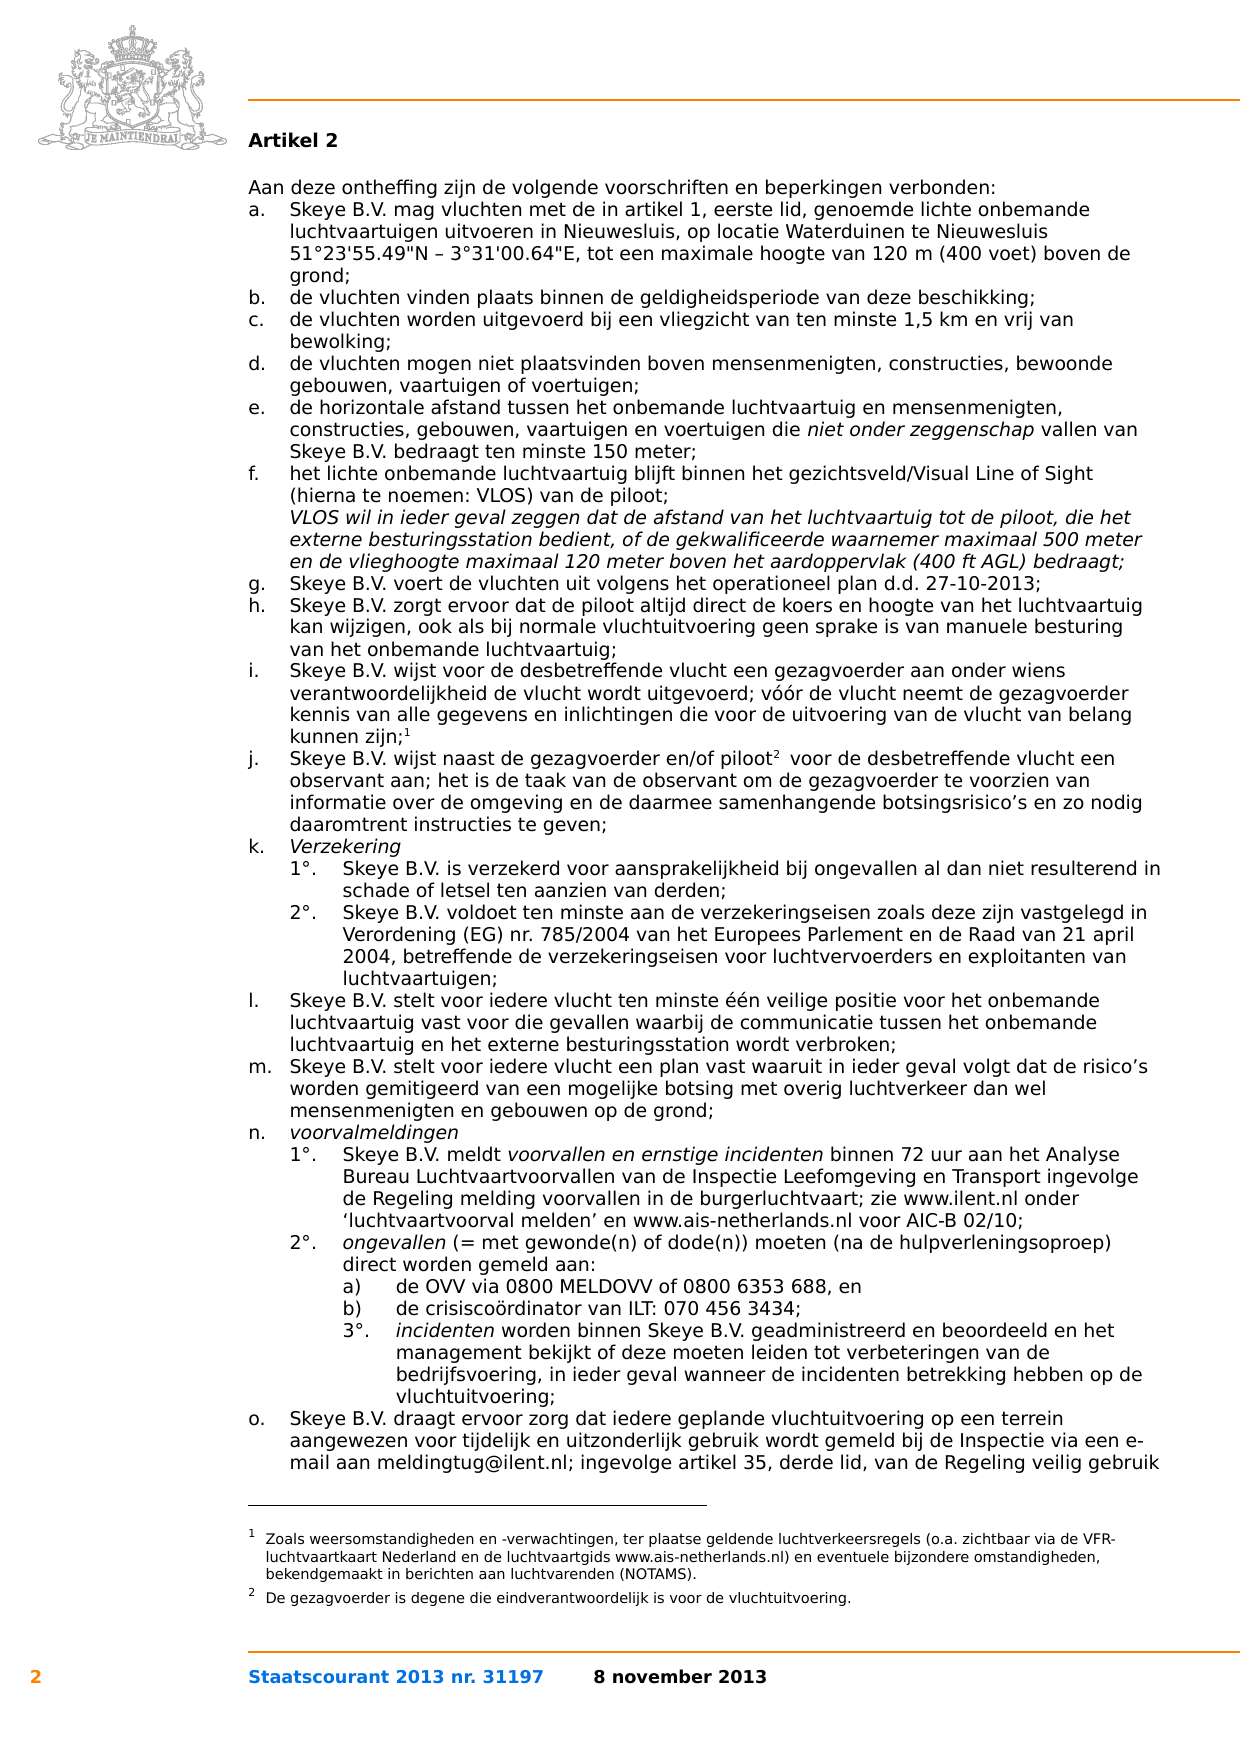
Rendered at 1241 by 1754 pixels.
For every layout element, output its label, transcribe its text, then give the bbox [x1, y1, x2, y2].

subtitle Artikel 2 [248, 130, 1163, 152]
text k. Verzekering [248, 836, 1163, 858]
text Aan deze ontheffing zijn de volgende voorschriften en beperkingen verbonden: [248, 177, 1163, 199]
text 1°. Skeye B.V. meldt voorvallen en ernstige incidenten binnen 72 uur aan het Analyse Bureau Luchtvaartvoorvallen van de Inspectie Leefomgeving en Transport ingevolge de Regeling melding voorvallen in de burgerluchtvaart; zie www.ilent.nl onder ‘luchtvaartvoorval melden’ en www.ais-netherlands.nl voor AIC-B 02/10; [289, 1144, 1163, 1232]
text e. de horizontale afstand tussen het onbemande luchtvaartuig en mensenmenigten, constructies, gebouwen, vaartuigen en voertuigen die niet onder zeggenschap vallen van Skeye B.V. bedraagt ten minste 150 meter; [248, 397, 1163, 463]
text l. Skeye B.V. stelt voor iedere vlucht ten minste één veilige positie voor het onbemande luchtvaartuig vast voor die gevallen waarbij de communicatie tussen het onbemande luchtvaartuig en het externe besturingsstation wordt verbroken; [248, 990, 1163, 1056]
text VLOS wil in ieder geval zeggen dat de afstand van het luchtvaartuig tot de piloot, die het externe besturingsstation bedient, of de gekwalificeerde waarnemer maximaal 500 meter en de vlieghoogte maximaal 120 meter boven het aardoppervlak (400 ft AGL) bedraagt; [289, 507, 1163, 572]
picture [38, 25, 227, 150]
text i. Skeye B.V. wijst voor de desbetreffende vlucht een gezagvoerder aan onder wiens verantwoordelijkheid de vlucht wordt uitgevoerd; vóór de vlucht neemt de gezagvoerder kennis van alle gegevens en inlichtingen die voor de uitvoering van de vlucht van belang kunnen zijn; [248, 660, 1163, 748]
text 2°. Skeye B.V. voldoet ten minste aan de verzekeringseisen zoals deze zijn vastgelegd in Verordening (EG) nr. 785/2004 van het Europees Parlement en de Raad van 21 april 2004, betreffende de verzekeringseisen voor luchtvervoerders en exploitanten van luchtvaartuigen; [289, 902, 1163, 990]
text n. voorvalmeldingen [248, 1122, 1163, 1144]
text d. de vluchten mogen niet plaatsvinden boven mensenmenigten, constructies, bewoonde gebouwen, vaartuigen of voertuigen; [248, 353, 1163, 397]
text De gezagvoerder is degene die eindverantwoordelijk is voor de vluchtuitvoering. [248, 1586, 1163, 1608]
text b. de vluchten vinden plaats binnen de geldigheidsperiode van deze beschikking; [248, 287, 1163, 309]
text 1°. Skeye B.V. is verzekerd voor aansprakelijkheid bij ongevallen al dan niet resulterend in schade of letsel ten aanzien van derden; [289, 858, 1163, 902]
text j. Skeye B.V. wijst naast de gezagvoerder en/of piloot voor de desbetreffende vlucht een observant aan; het is de taak van de observant om de gezagvoerder te voorzien van informatie over de omgeving en de daarmee samenhangende botsingsrisico’s en zo nodig daaromtrent instructies te geven; [248, 748, 1163, 836]
text g. Skeye B.V. voert de vluchten uit volgens het operationeel plan d.d. 27-10-2013; [248, 572, 1163, 594]
text b) de crisiscoördinator van ILT: 070 456 3434; [342, 1298, 1163, 1320]
text c. de vluchten worden uitgevoerd bij een vliegzicht van ten minste 1,5 km en vrij van bewolking; [248, 309, 1163, 353]
text f. het lichte onbemande luchtvaartuig blijft binnen het gezichtsveld/Visual Line of Sight (hierna te noemen: VLOS) van de piloot; [248, 463, 1163, 507]
text a) de OVV via 0800 MELDOVV of 0800 6353 688, en [342, 1276, 1163, 1298]
text a. Skeye B.V. mag vluchten met de in artikel 1, eerste lid, genoemde lichte onbemande luchtvaartuigen uitvoeren in Nieuwesluis, op locatie Waterduinen te Nieuwesluis 51°23'55.49"N – 3°31'00.64"E, tot een maximale hoogte van 120 m (400 voet) boven de grond; [248, 199, 1163, 287]
text h. Skeye B.V. zorgt ervoor dat de piloot altijd direct de koers en hoogte van het luchtvaartuig kan wijzigen, ook als bij normale vluchtuitvoering geen sprake is van manuele besturing van het onbemande luchtvaartuig; [248, 594, 1163, 660]
text 3°. incidenten worden binnen Skeye B.V. geadministreerd en beoordeeld en het management bekijkt of deze moeten leiden tot verbeteringen van de bedrijfsvoering, in ieder geval wanneer de incidenten betrekking hebben op de vluchtuitvoering; [342, 1320, 1163, 1408]
text 2°. ongevallen (= met gewonde(n) of dode(n)) moeten (na de hulpverleningsoproep) direct worden gemeld aan: [289, 1232, 1163, 1276]
text Zoals weersomstandigheden en -verwachtingen, ter plaatse geldende luchtverkeersregels (o.a. zichtbaar via de VFR-luchtvaartkaart Nederland en de luchtvaartgids www.ais-netherlands.nl) en eventuele bijzondere omstandigheden, bekendgemaakt in berichten aan luchtvarenden (NOTAMS). [248, 1527, 1163, 1583]
text o. Skeye B.V. draagt ervoor zorg dat iedere geplande vluchtuitvoering op een terrein aangewezen voor tijdelijk en uitzonderlijk gebruik wordt gemeld bij de Inspectie via een e-mail aan meldingtug@ilent.nl; ingevolge artikel 35, derde lid, van de Regeling veilig gebruik [248, 1408, 1163, 1474]
text m. Skeye B.V. stelt voor iedere vlucht een plan vast waaruit in ieder geval volgt dat de risico’s worden gemitigeerd van een mogelijke botsing met overig luchtverkeer dan wel mensenmenigten en gebouwen op de grond; [248, 1056, 1163, 1122]
